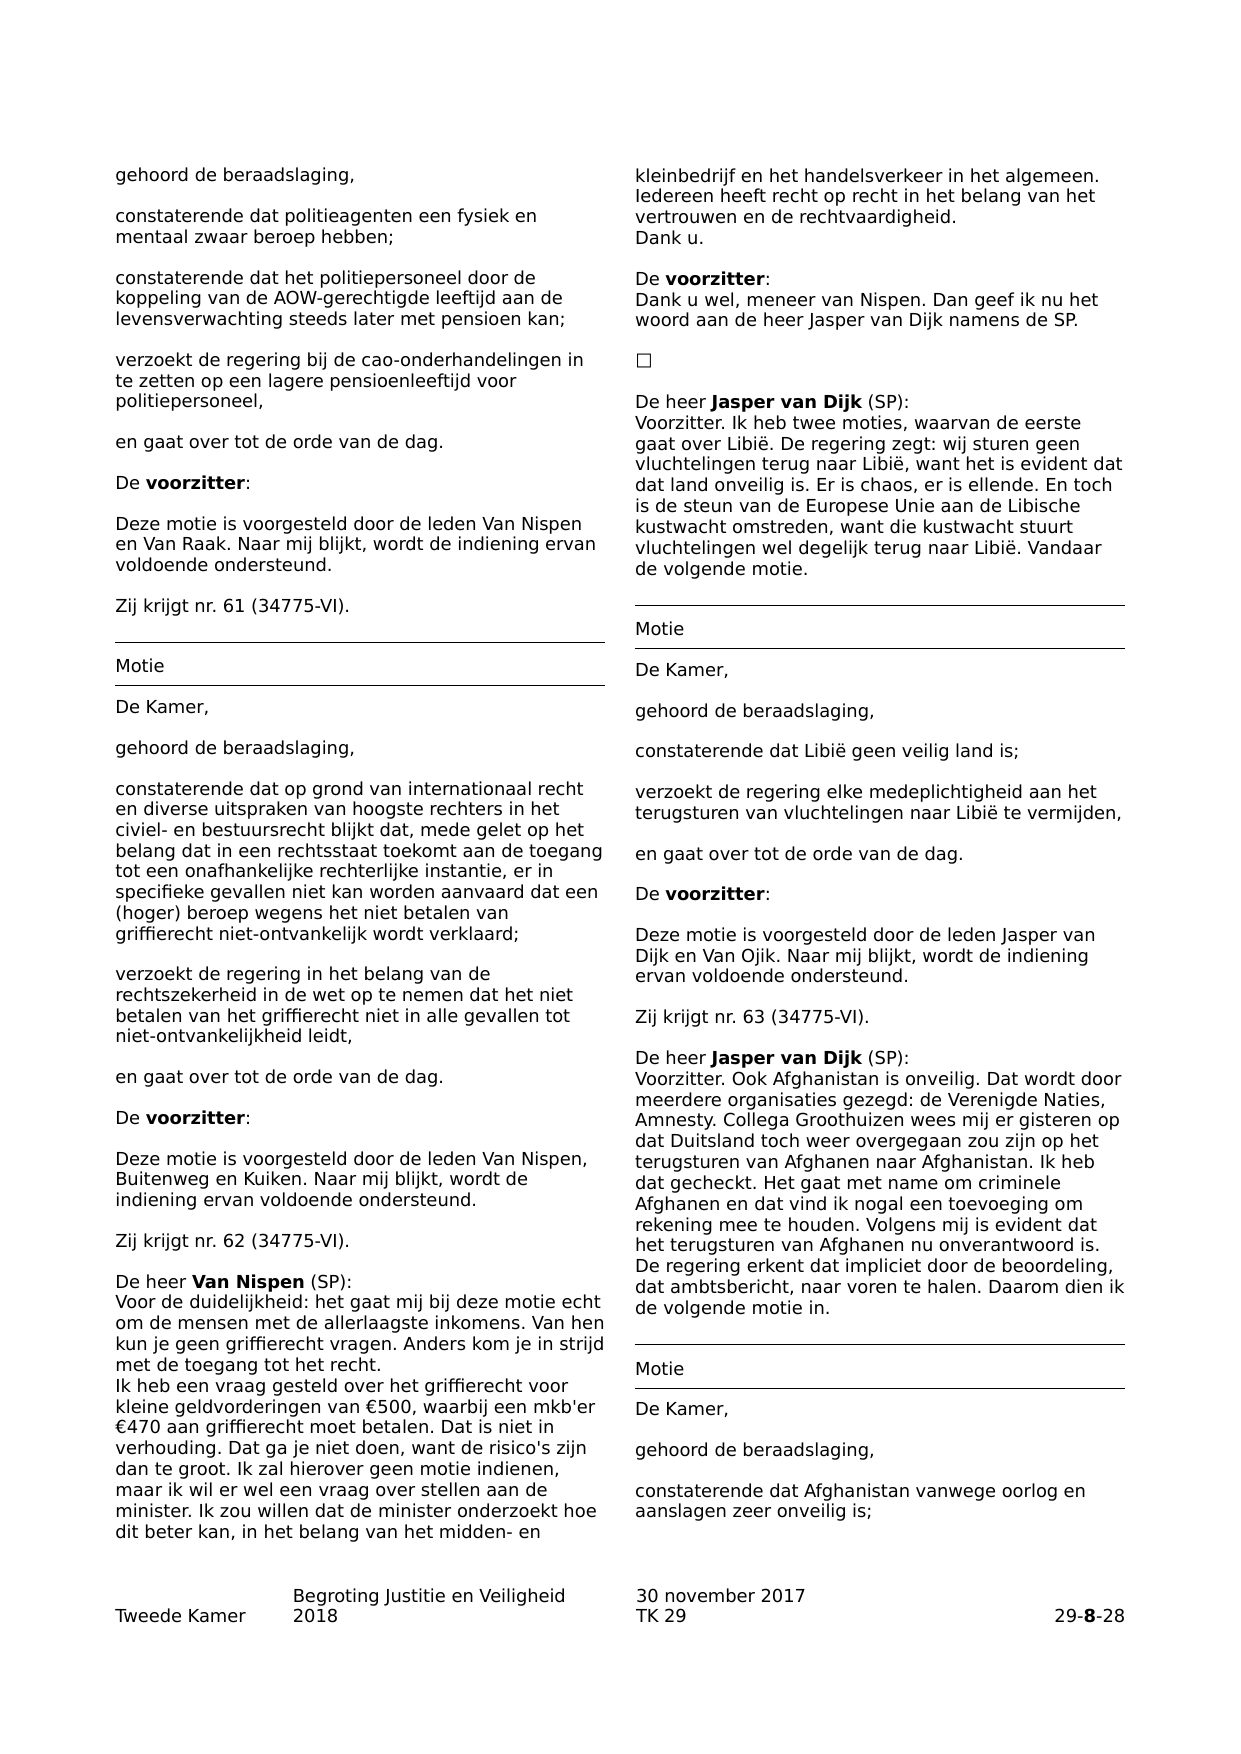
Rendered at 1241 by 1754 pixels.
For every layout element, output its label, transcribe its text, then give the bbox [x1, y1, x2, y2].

text en gaat over tot de orde van de dag. [115, 432, 605, 453]
text Motie [635, 1358, 1125, 1379]
text Voorzitter. Ook Afghanistan is onveilig. Dat wordt door meerdere organisaties gezegd: de Verenigde Naties, Amnesty. Collega Groothuizen wees mij er gisteren op dat Duitsland toch weer overgegaan zou zijn op het terugsturen van Afghanen naar Afghanistan. Ik heb dat gecheckt. Het gaat met name om criminele Afghanen en dat vind ik nogal een toevoeging om rekening mee te houden. Volgens mij is evident dat het terugsturen van Afghanen nu onverantwoord is. De regering erkent dat impliciet door de beoordeling, dat ambtsbericht, naar voren te halen. Daarom dien ik de volgende motie in. [635, 1068, 1125, 1318]
text De heer Van Nispen (SP): [115, 1271, 605, 1292]
text Motie [635, 619, 1125, 640]
text Dank u wel, meneer van Nispen. Dan geef ik nu het woord aan de heer Jasper van Dijk namens de SP. [635, 289, 1125, 331]
text Voor de duidelijkheid: het gaat mij bij deze motie echt om de mensen met de allerlaagste inkomens. Van hen kun je geen griffierecht vragen. Anders kom je in strijd met de toegang tot het recht. [115, 1292, 605, 1376]
text verzoekt de regering bij de cao-onderhandelingen in te zetten op een lagere pensioenleeftijd voor politiepersoneel, [115, 350, 605, 412]
text De Kamer, [115, 697, 605, 718]
text constaterende dat politieagenten een fysiek en mentaal zwaar beroep hebben; [115, 206, 605, 247]
text De voorzitter: [115, 1108, 605, 1128]
text constaterende dat het politiepersoneel door de koppeling van de AOW-gerechtigde leeftijd aan de levensverwachting steeds later met pensioen kan; [115, 267, 605, 330]
text Zij krijgt nr. 62 (34775-VI). [115, 1231, 605, 1251]
text De Kamer, [635, 1399, 1125, 1420]
text De heer Jasper van Dijk (SP): [635, 392, 1125, 412]
text De voorzitter: [635, 884, 1125, 905]
text Deze motie is voorgesteld door de leden Jasper van Dijk en Van Ojik. Naar mij blijkt, wordt de indiening ervan voldoende ondersteund. [635, 925, 1125, 987]
text gehoord de beraadslaging, [635, 1440, 1125, 1461]
text gehoord de beraadslaging, [115, 165, 605, 186]
text verzoekt de regering elke medeplichtigheid aan het terugsturen van vluchtelingen naar Libië te vermijden, [635, 782, 1125, 823]
text en gaat over tot de orde van de dag. [635, 843, 1125, 864]
text en gaat over tot de orde van de dag. [115, 1067, 605, 1088]
text constaterende dat op grond van internationaal recht en diverse uitspraken van hoogste rechters in het civiel- en bestuursrecht blijkt dat, mede gelet op het belang dat in een rechtsstaat toekomt aan de toegang tot een onafhankelijke rechterlijke instantie, er in specifieke gevallen niet kan worden aanvaard dat een (hoger) beroep wegens het niet betalen van griffierecht niet-ontvankelijk wordt verklaard; [115, 778, 605, 944]
text De voorzitter: [635, 269, 1125, 289]
text kleinbedrijf en het handelsverkeer in het algemeen. Iedereen heeft recht op recht in het belang van het vertrouwen en de rechtvaardigheid. [635, 165, 1125, 228]
text constaterende dat Libië geen veilig land is; [635, 741, 1125, 762]
text Deze motie is voorgesteld door de leden Van Nispen, Buitenweg en Kuiken. Naar mij blijkt, wordt de indiening ervan voldoende ondersteund. [115, 1148, 605, 1211]
text Ik heb een vraag gesteld over het griffierecht voor kleine geldvorderingen van €500, waarbij een mkb'er €470 aan griffierecht moet betalen. Dat is niet in verhouding. Dat ga je niet doen, want de risico's zijn dan te groot. Ik zal hierover geen motie indienen, maar ik wil er wel een vraag over stellen aan de minister. Ik zou willen dat de minister onderzoekt hoe dit beter kan, in het belang van het midden- en [115, 1376, 605, 1542]
text gehoord de beraadslaging, [115, 738, 605, 758]
text Deze motie is voorgesteld door de leden Van Nispen en Van Raak. Naar mij blijkt, wordt de indiening ervan voldoende ondersteund. [115, 513, 605, 576]
text De Kamer, [635, 660, 1125, 681]
text Dank u. [635, 228, 1125, 249]
text verzoekt de regering in het belang van de rechtszekerheid in de wet op te nemen dat het niet betalen van het griffierecht niet in alle gevallen tot niet-ontvankelijkheid leidt, [115, 964, 605, 1047]
text Voorzitter. Ik heb twee moties, waarvan de eerste gaat over Libië. De regering zegt: wij sturen geen vluchtelingen terug naar Libië, want het is evident dat dat land onveilig is. Er is chaos, er is ellende. En toch is de steun van de Europese Unie aan de Libische kustwacht omstreden, want die kustwacht stuurt vluchtelingen wel degelijk terug naar Libië. Vandaar de volgende motie. [635, 412, 1125, 579]
text gehoord de beraadslaging, [635, 701, 1125, 721]
text Zij krijgt nr. 61 (34775-VI). [115, 596, 605, 616]
text ⬜ [635, 351, 1125, 372]
text De heer Jasper van Dijk (SP): [635, 1048, 1125, 1068]
text Zij krijgt nr. 63 (34775-VI). [635, 1007, 1125, 1028]
text De voorzitter: [115, 473, 605, 493]
text constaterende dat Afghanistan vanwege oorlog en aanslagen zeer onveilig is; [635, 1481, 1125, 1522]
text Motie [115, 656, 605, 677]
